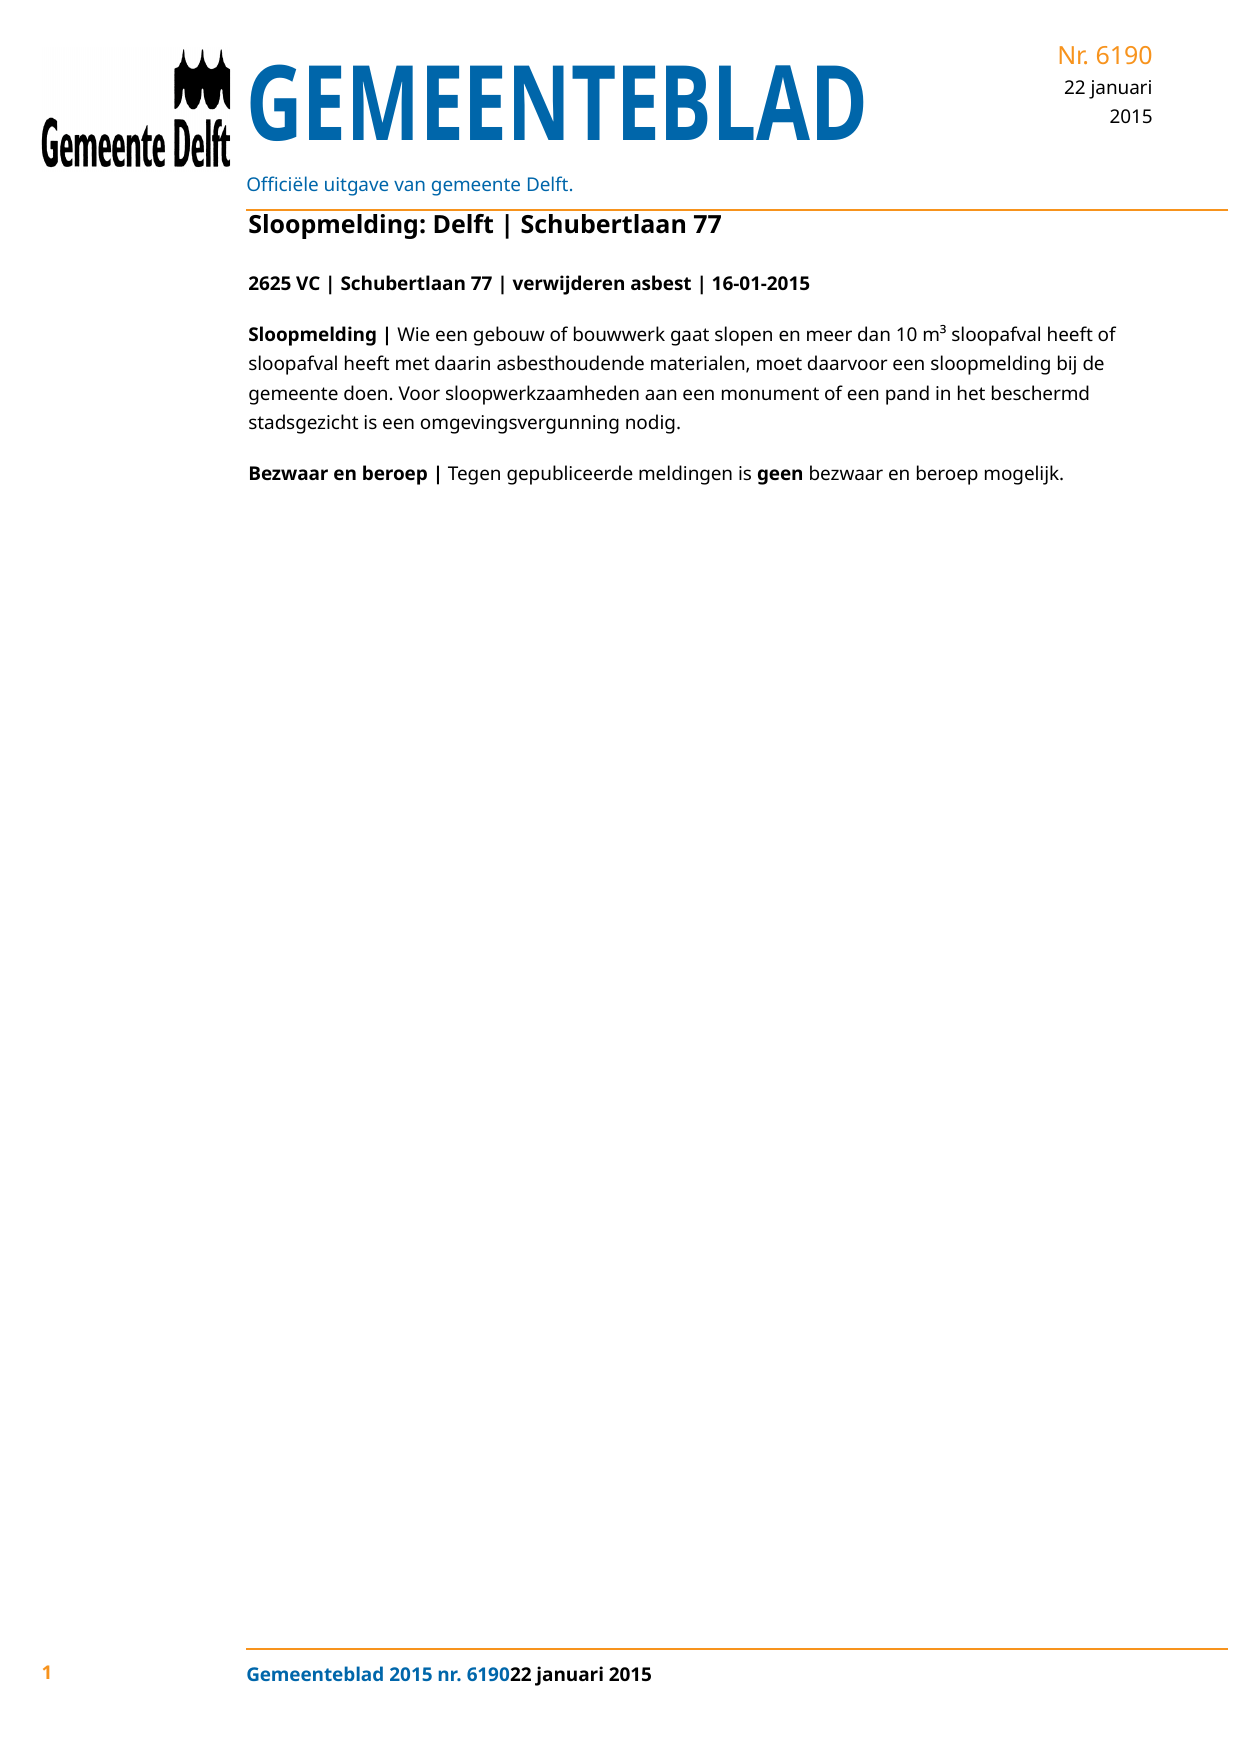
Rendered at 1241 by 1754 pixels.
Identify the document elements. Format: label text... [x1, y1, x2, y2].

picture [41, 47, 231, 172]
text Sloopmelding | Wie een gebouw of bouwwerk gaat slopen en meer dan 10 m³ sloopafval heeft of sloopafval heeft met daarin asbesthoudende materialen, moet daarvoor een sloopmelding bij de gemeente doen. Voor sloopwerkzaamheden aan een monument of een pand in het beschermd stadsgezicht is een omgevingsvergunning nodig. [248, 321, 1152, 435]
text Sloopmelding: Delft | Schubertlaan 77 [248, 211, 1152, 241]
text 2625 VC | Schubertlaan 77 | verwijderen asbest | 16-01-2015 [248, 270, 1152, 296]
text Bezwaar en beroep | Tegen gepubliceerde meldingen is geen bezwaar en beroep mogelijk. [248, 460, 1152, 486]
